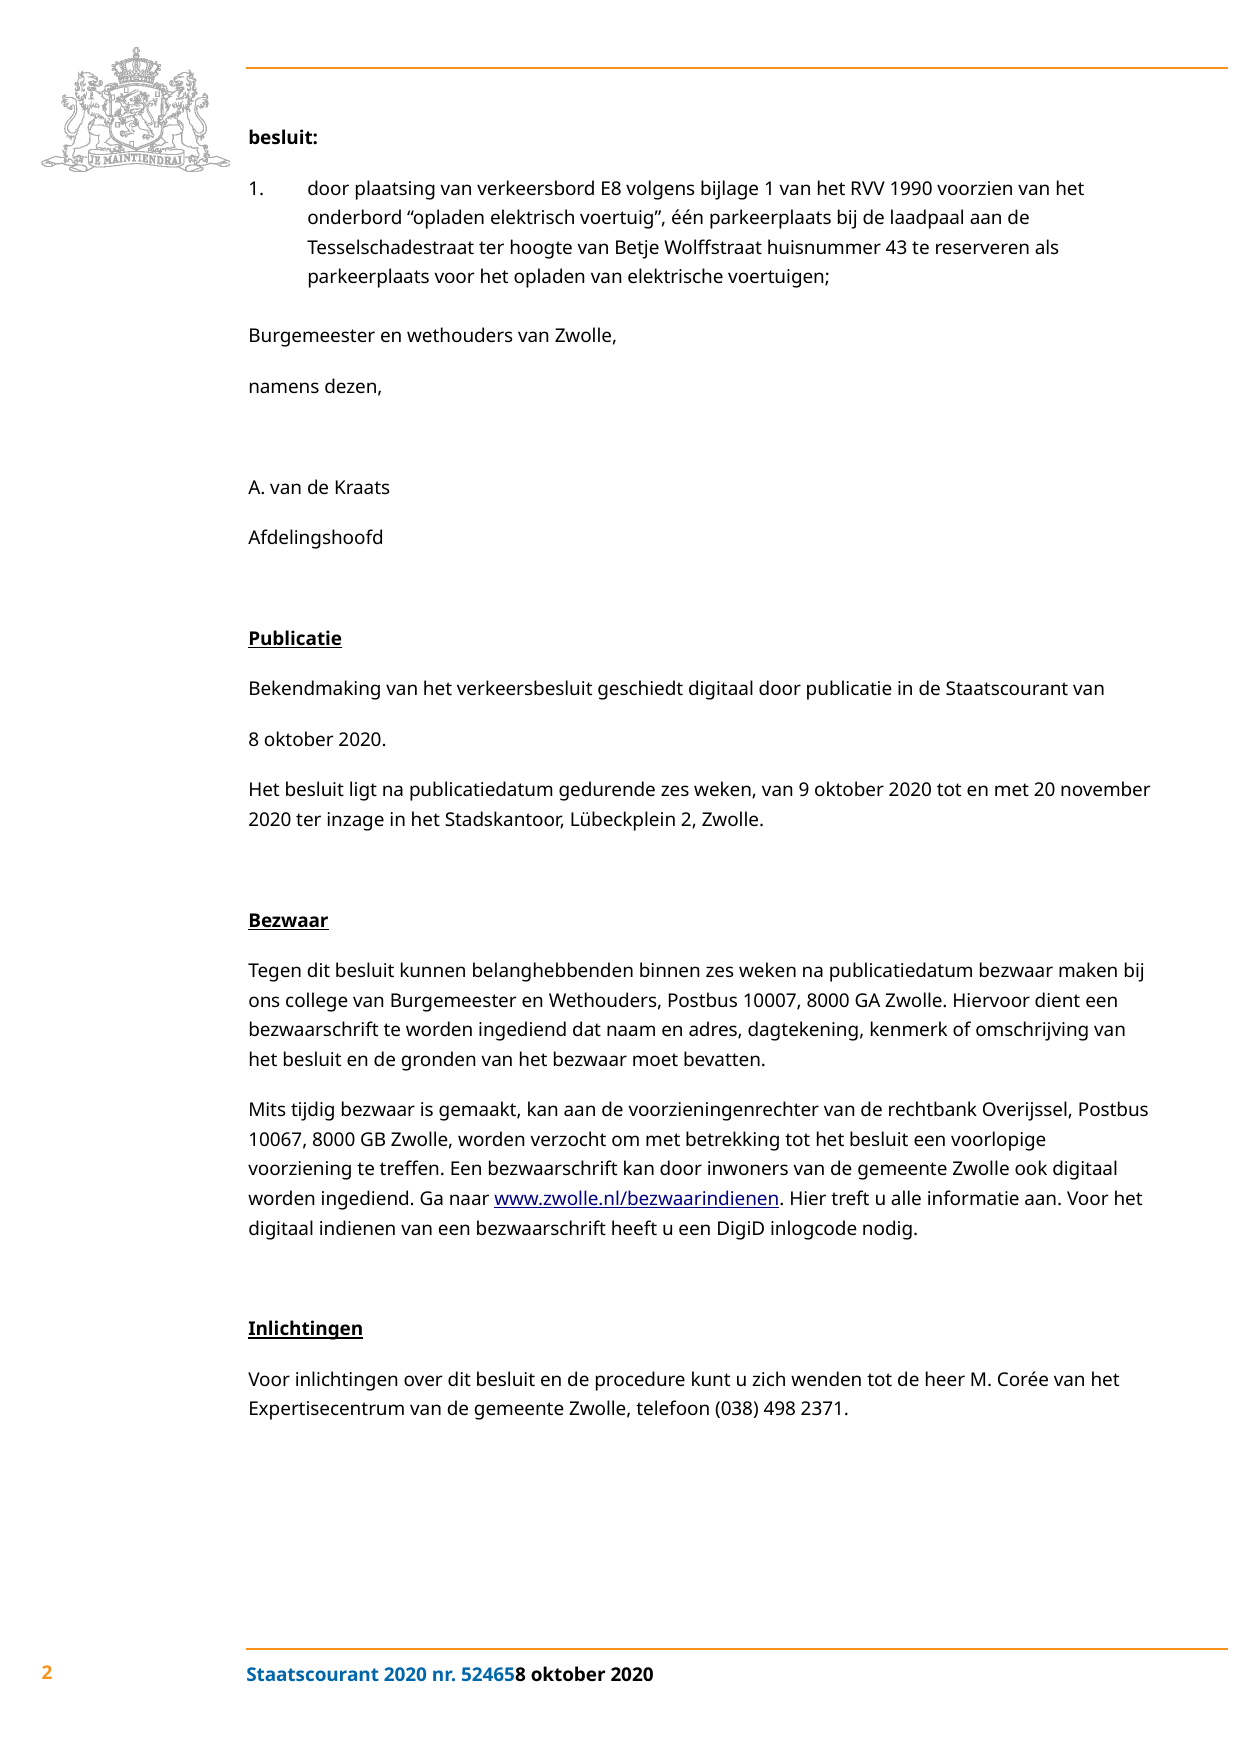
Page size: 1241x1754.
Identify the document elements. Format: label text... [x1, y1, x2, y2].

text A. van de Kraats [248, 474, 1152, 500]
text Tegen dit besluit kunnen belanghebbenden binnen zes weken na publicatiedatum bezwaar maken bij ons college van Burgemeester en Wethouders, Postbus 10007, 8000 GA Zwolle. Hiervoor dient een bezwaarschrift te worden ingediend dat naam en adres, dagtekening, kenmerk of omschrijving van het besluit en de gronden van het bezwaar moet bevatten. [248, 957, 1152, 1072]
picture [41, 47, 231, 172]
text Publicatie [248, 625, 1152, 651]
text namens dezen, [248, 373, 1152, 399]
text Bezwaar [248, 907, 1152, 933]
text 8 oktober 2020. [248, 726, 1152, 752]
text Het besluit ligt na publicatiedatum gedurende zes weken, van 9 oktober 2020 tot en met 20 november 2020 ter inzage in het Stadskantoor, Lübeckplein 2, Zwolle. [248, 776, 1152, 832]
text Voor inlichtingen over dit besluit en de procedure kunt u zich wenden tot de heer M. Corée van het Expertisecentrum van de gemeente Zwolle, telefoon (038) 498 2371. [248, 1366, 1152, 1421]
text besluit: [248, 124, 1152, 150]
text Burgemeester en wethouders van Zwolle, [248, 323, 1152, 348]
list door plaatsing van verkeersbord E8 volgens bijlage 1 van het RVV 1990 voorzien van het onderbord “opladen elektrisch voertuig”, één parkeerplaats bij de laadpaal aan de Tesselschadestraat ter hoogte van Betje Wolffstraat huisnummer 43 te reserveren als parkeerplaats voor het opladen van elektrische voertuigen; [248, 175, 1152, 289]
text Afdelingshoofd [248, 524, 1152, 550]
text Mits tijdig bezwaar is gemaakt, kan aan de voorzieningenrechter van de rechtbank Overijssel, Postbus 10067, 8000 GB Zwolle, worden verzocht om met betrekking tot het besluit een voorlopige voorziening te treffen. Een bezwaarschrift kan door inwoners van de gemeente Zwolle ook digitaal worden ingediend. Ga naar www.zwolle.nl/bezwaarindienen. Hier treft u alle informatie aan. Voor het digitaal indienen van een bezwaarschrift heeft u een DigiD inlogcode nodig. [248, 1096, 1152, 1241]
text Bekendmaking van het verkeersbesluit geschiedt digitaal door publicatie in de Staatscourant van [248, 676, 1152, 701]
text Inlichtingen [248, 1316, 1152, 1341]
